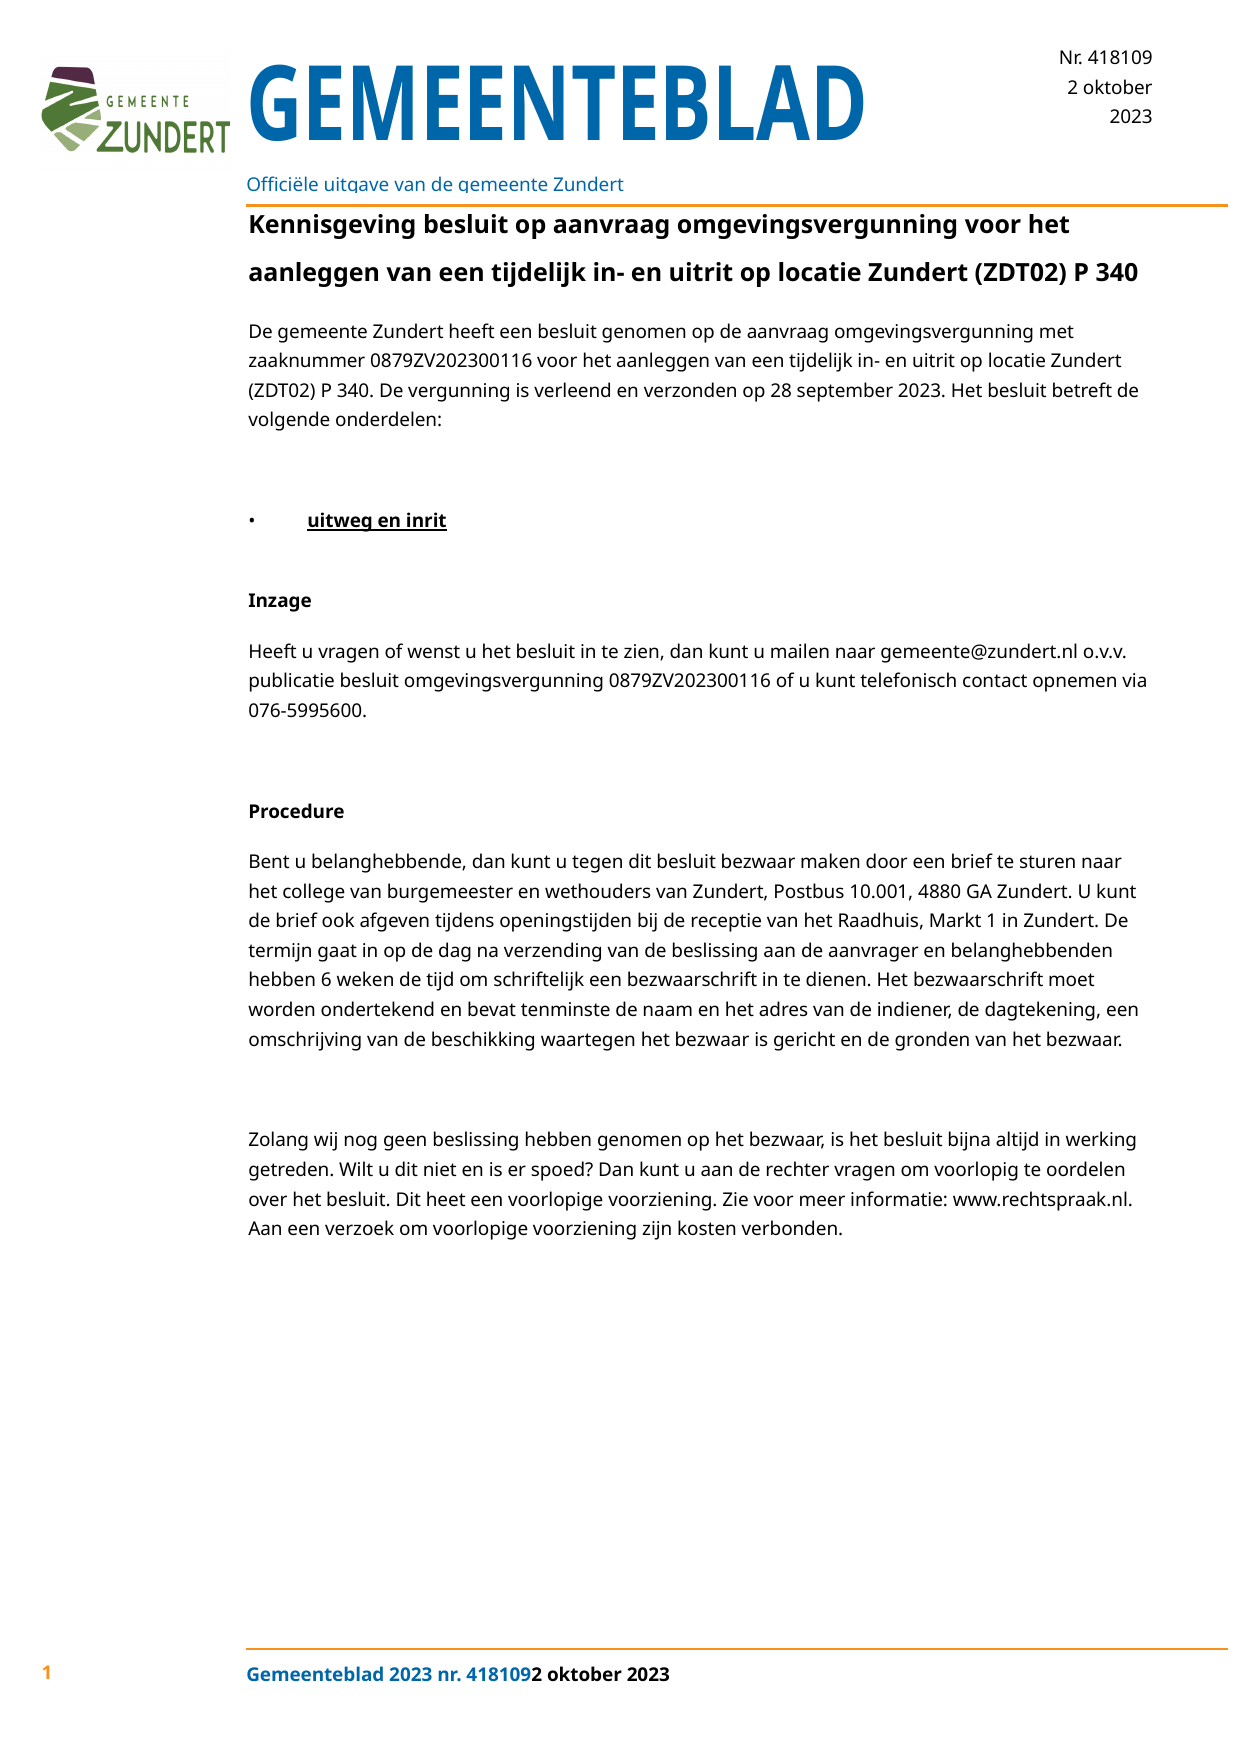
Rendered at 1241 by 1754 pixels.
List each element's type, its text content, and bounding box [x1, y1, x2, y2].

text Kennisgeving besluit op aanvraag omgevingsvergunning voor het aanleggen van een tijdelijk in- en uitrit op locatie Zundert (ZDT02) P 340 [248, 207, 1152, 288]
text Bent u belanghebbende, dan kunt u tegen dit besluit bezwaar maken door een brief te sturen naar het college van burgemeester en wethouders van Zundert, Postbus 10.001, 4880 GA Zundert. U kunt de brief ook afgeven tijdens openingstijden bij de receptie van het Raadhuis, Markt 1 in Zundert. De termijn gaat in op de dag na verzending van de beslissing aan de aanvrager en belanghebbenden hebben 6 weken de tijd om schriftelijk een bezwaarschrift in te dienen. Het bezwaarschrift moet worden ondertekend en bevat tenminste de naam en het adres van de indiener, de dagtekening, een omschrijving van de beschikking waartegen het bezwaar is gericht en de gronden van het bezwaar. [248, 848, 1152, 1052]
text De gemeente Zundert heeft een besluit genomen op de aanvraag omgevingsvergunning met zaaknummer 0879ZV202300116 voor het aanleggen van een tijdelijk in- en uitrit op locatie Zundert (ZDT02) P 340. De vergunning is verleend en verzonden op 28 september 2023. Het besluit betreft de volgende onderdelen: [248, 318, 1152, 432]
list uitweg en inrit [248, 507, 1152, 533]
picture [41, 47, 231, 172]
text Inzage [248, 587, 1152, 613]
text Procedure [248, 798, 1152, 824]
text Heeft u vragen of wenst u het besluit in te zien, dan kunt u mailen naar gemeente@zundert.nl o.v.v. publicatie besluit omgevingsvergunning 0879ZV202300116 of u kunt telefonisch contact opnemen via 076-5995600. [248, 638, 1152, 723]
text Zolang wij nog geen beslissing hebben genomen op het bezwaar, is het besluit bijna altijd in werking getreden. Wilt u dit niet en is er spoed? Dan kunt u aan de rechter vragen om voorlopig te oordelen over het besluit. Dit heet een voorlopige voorziening. Zie voor meer informatie: www.rechtspraak.nl. Aan een verzoek om voorlopige voorziening zijn kosten verbonden. [248, 1127, 1152, 1241]
